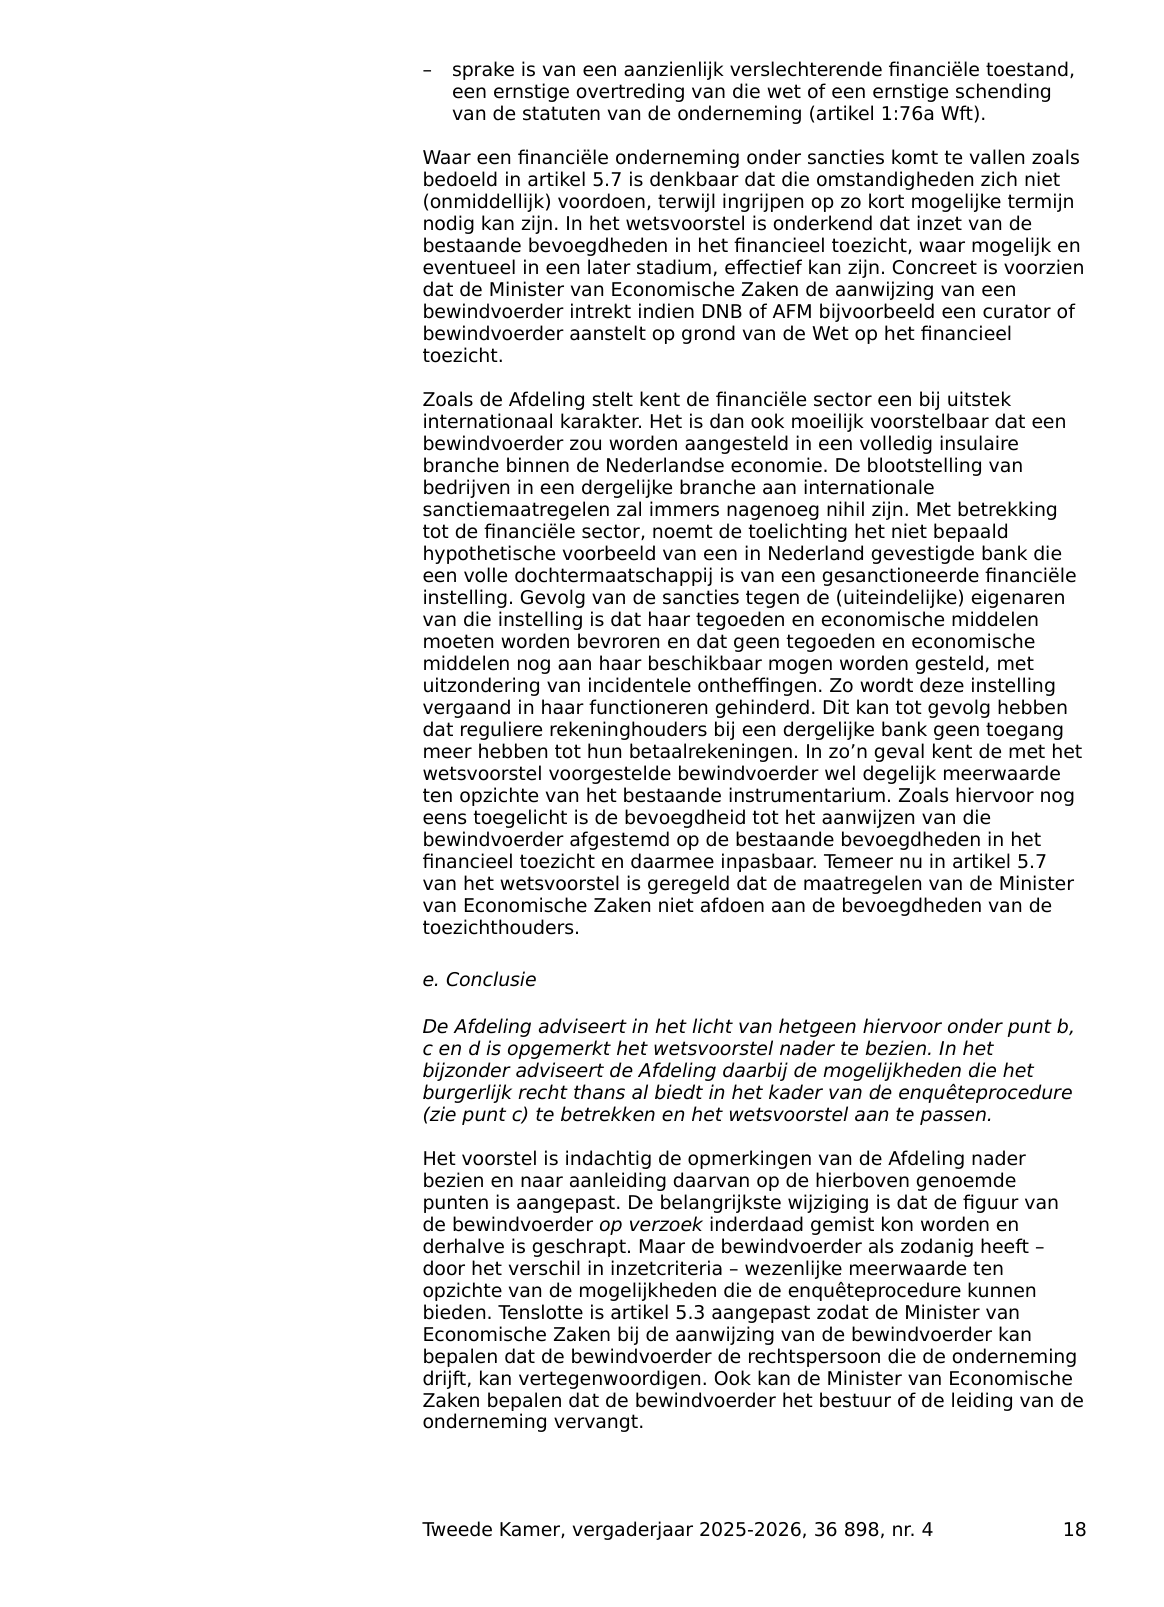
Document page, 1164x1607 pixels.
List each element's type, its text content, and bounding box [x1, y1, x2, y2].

text De Afdeling adviseert in het licht van hetgeen hiervoor onder punt b, c en d is opgemerkt het wetsvoorstel nader te bezien. In het bijzonder adviseert de Afdeling daarbij de mogelijkheden die het burgerlijk recht thans al biedt in het kader van de enquêteprocedure (zie punt c) te betrekken en het wetsvoorstel aan te passen. [422, 1016, 1087, 1126]
text Waar een financiële onderneming onder sancties komt te vallen zoals bedoeld in artikel 5.7 is denkbaar dat die omstandigheden zich niet (onmiddellijk) voordoen, terwijl ingrijpen op zo kort mogelijke termijn nodig kan zijn. In het wetsvoorstel is onderkend dat inzet van de bestaande bevoegdheden in het financieel toezicht, waar mogelijk en eventueel in een later stadium, effectief kan zijn. Concreet is voorzien dat de Minister van Economische Zaken de aanwijzing van een bewindvoerder intrekt indien DNB of AFM bijvoorbeeld een curator of bewindvoerder aanstelt op grond van de Wet op het financieel toezicht. [422, 147, 1087, 367]
subtitle e. Conclusie [422, 969, 1087, 991]
text – sprake is van een aanzienlijk verslechterende financiële toestand, een ernstige overtreding van die wet of een ernstige schending van de statuten van de onderneming (artikel 1:76a Wft). [422, 59, 1087, 125]
text Het voorstel is indachtig de opmerkingen van de Afdeling nader bezien en naar aanleiding daarvan op de hierboven genoemde punten is aangepast. De belangrijkste wijziging is dat de figuur van de bewindvoerder op verzoek inderdaad gemist kon worden en derhalve is geschrapt. Maar de bewindvoerder als zodanig heeft – door het verschil in inzetcriteria – wezenlijke meerwaarde ten opzichte van de mogelijkheden die de enquêteprocedure kunnen bieden. Tenslotte is artikel 5.3 aangepast zodat de Minister van Economische Zaken bij de aanwijzing van de bewindvoerder kan bepalen dat de bewindvoerder de rechtspersoon die de onderneming drijft, kan vertegenwoordigen. Ook kan de Minister van Economische Zaken bepalen dat de bewindvoerder het bestuur of de leiding van de onderneming vervangt. [422, 1148, 1087, 1433]
text Zoals de Afdeling stelt kent de financiële sector een bij uitstek internationaal karakter. Het is dan ook moeilijk voorstelbaar dat een bewindvoerder zou worden aangesteld in een volledig insulaire branche binnen de Nederlandse economie. De blootstelling van bedrijven in een dergelijke branche aan internationale sanctiemaatregelen zal immers nagenoeg nihil zijn. Met betrekking tot de financiële sector, noemt de toelichting het niet bepaald hypothetische voorbeeld van een in Nederland gevestigde bank die een volle dochtermaatschappij is van een gesanctioneerde financiële instelling. Gevolg van de sancties tegen de (uiteindelijke) eigenaren van die instelling is dat haar tegoeden en economische middelen moeten worden bevroren en dat geen tegoeden en economische middelen nog aan haar beschikbaar mogen worden gesteld, met uitzondering van incidentele ontheffingen. Zo wordt deze instelling vergaand in haar functioneren gehinderd. Dit kan tot gevolg hebben dat reguliere rekeninghouders bij een dergelijke bank geen toegang meer hebben tot hun betaalrekeningen. In zo’n geval kent de met het wetsvoorstel voorgestelde bewindvoerder wel degelijk meerwaarde ten opzichte van het bestaande instrumentarium. Zoals hiervoor nog eens toegelicht is de bevoegdheid tot het aanwijzen van die bewindvoerder afgestemd op de bestaande bevoegdheden in het financieel toezicht en daarmee inpasbaar. Temeer nu in artikel 5.7 van het wetsvoorstel is geregeld dat de maatregelen van de Minister van Economische Zaken niet afdoen aan de bevoegdheden van de toezichthouders. [422, 389, 1087, 939]
